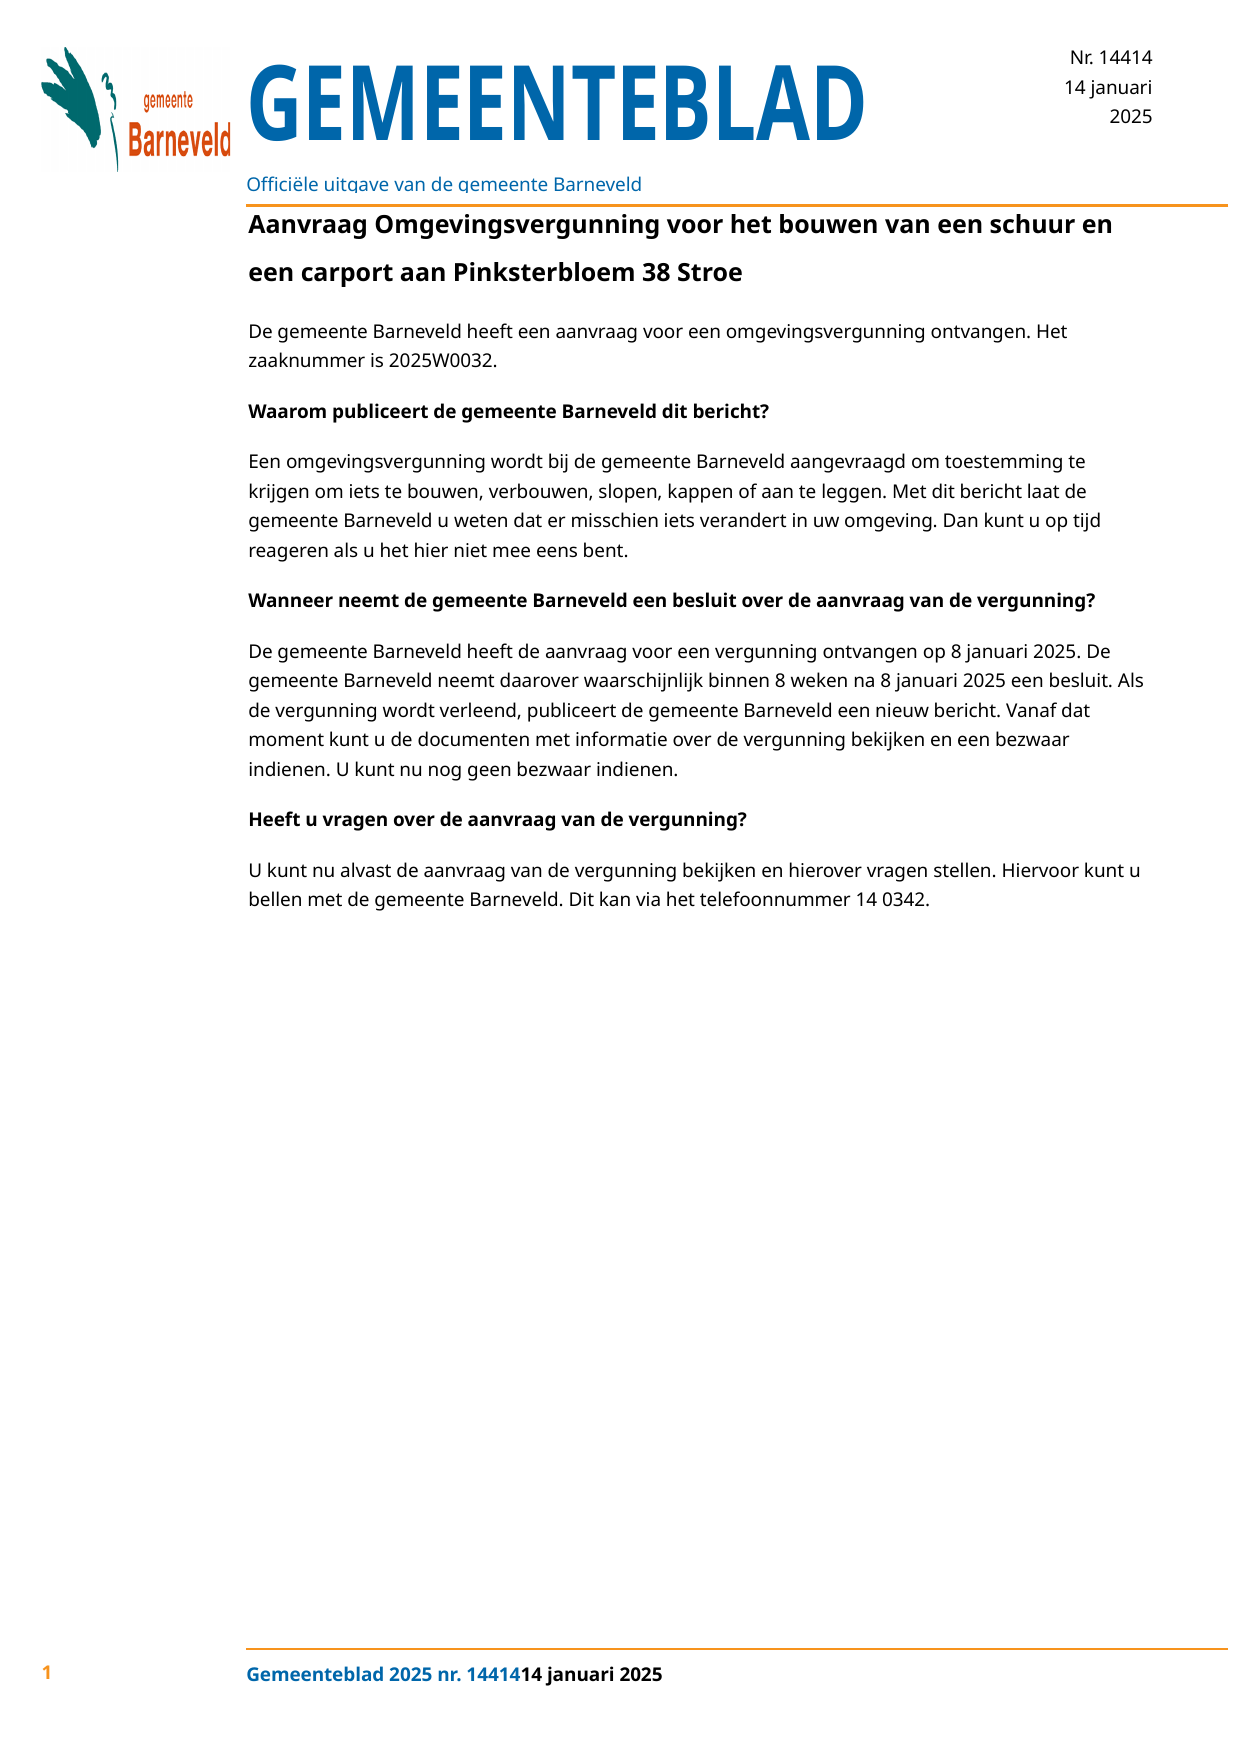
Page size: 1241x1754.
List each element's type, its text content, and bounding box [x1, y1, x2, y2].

text Een omgevingsvergunning wordt bij de gemeente Barneveld aangevraagd om toestemming te krijgen om iets te bouwen, verbouwen, slopen, kappen of aan te leggen. Met dit bericht laat de gemeente Barneveld u weten dat er misschien iets verandert in uw omgeving. Dan kunt u op tijd reageren als u het hier niet mee eens bent. [248, 448, 1152, 563]
picture [41, 47, 231, 172]
text Waarom publiceert de gemeente Barneveld dit bericht? [248, 398, 1152, 424]
text De gemeente Barneveld heeft een aanvraag voor een omgevingsvergunning ontvangen. Het zaaknummer is 2025W0032. [248, 318, 1152, 373]
text Aanvraag Omgevingsvergunning voor het bouwen van een schuur en een carport aan Pinksterbloem 38 Stroe [248, 207, 1152, 288]
text De gemeente Barneveld heeft de aanvraag voor een vergunning ontvangen op 8 januari 2025. De gemeente Barneveld neemt daarover waarschijnlijk binnen 8 weken na 8 januari 2025 een besluit. Als de vergunning wordt verleend, publiceert de gemeente Barneveld een nieuw bericht. Vanaf dat moment kunt u de documenten met informatie over de vergunning bekijken en een bezwaar indienen. U kunt nu nog geen bezwaar indienen. [248, 638, 1152, 782]
text Wanneer neemt de gemeente Barneveld een besluit over de aanvraag van de vergunning? [248, 587, 1152, 613]
text U kunt nu alvast de aanvraag van de vergunning bekijken en hierover vragen stellen. Hiervoor kunt u bellen met de gemeente Barneveld. Dit kan via het telefoonnummer 14 0342. [248, 857, 1152, 912]
text Heeft u vragen over de aanvraag van de vergunning? [248, 807, 1152, 832]
